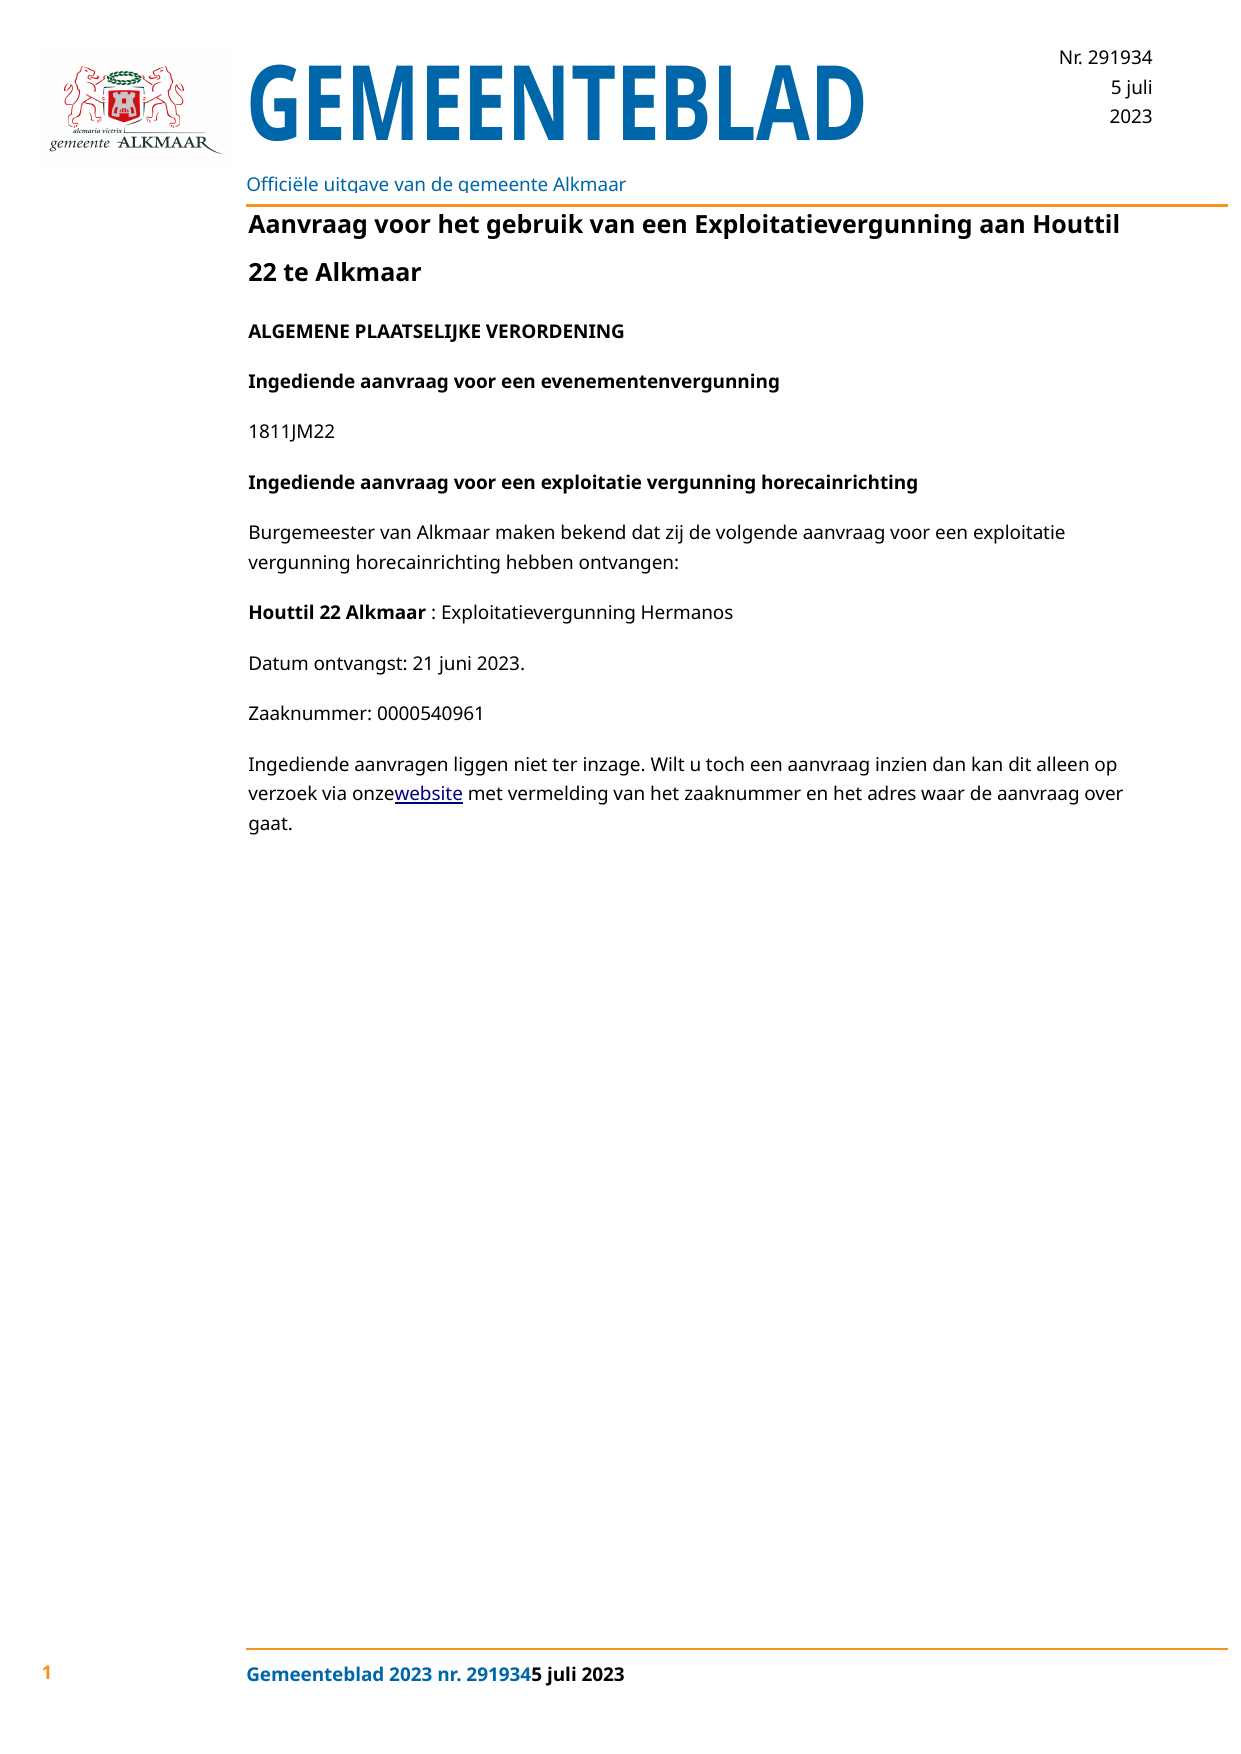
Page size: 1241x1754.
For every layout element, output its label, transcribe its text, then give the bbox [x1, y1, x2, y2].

text 1811JM22 [248, 419, 1152, 444]
text Ingediende aanvragen liggen niet ter inzage. Wilt u toch een aanvraag inzien dan kan dit alleen op verzoek via onzewebsite met vermelding van het zaaknummer en het adres waar de aanvraag over gaat. [248, 751, 1152, 836]
text ALGEMENE PLAATSELIJKE VERORDENING [248, 318, 1152, 344]
text Zaaknummer: 0000540961 [248, 700, 1152, 726]
picture [41, 47, 231, 172]
text Ingediende aanvraag voor een evenementenvergunning [248, 368, 1152, 394]
text Burgemeester van Alkmaar maken bekend dat zij de volgende aanvraag voor een exploitatie vergunning horecainrichting hebben ontvangen: [248, 519, 1152, 575]
text Ingediende aanvraag voor een exploitatie vergunning horecainrichting [248, 469, 1152, 495]
text Aanvraag voor het gebruik van een Exploitatievergunning aan Houttil 22 te Alkmaar [248, 207, 1152, 288]
text Houttil 22 Alkmaar : Exploitatievergunning Hermanos [248, 599, 1152, 625]
text Datum ontvangst: 21 juni 2023. [248, 650, 1152, 676]
